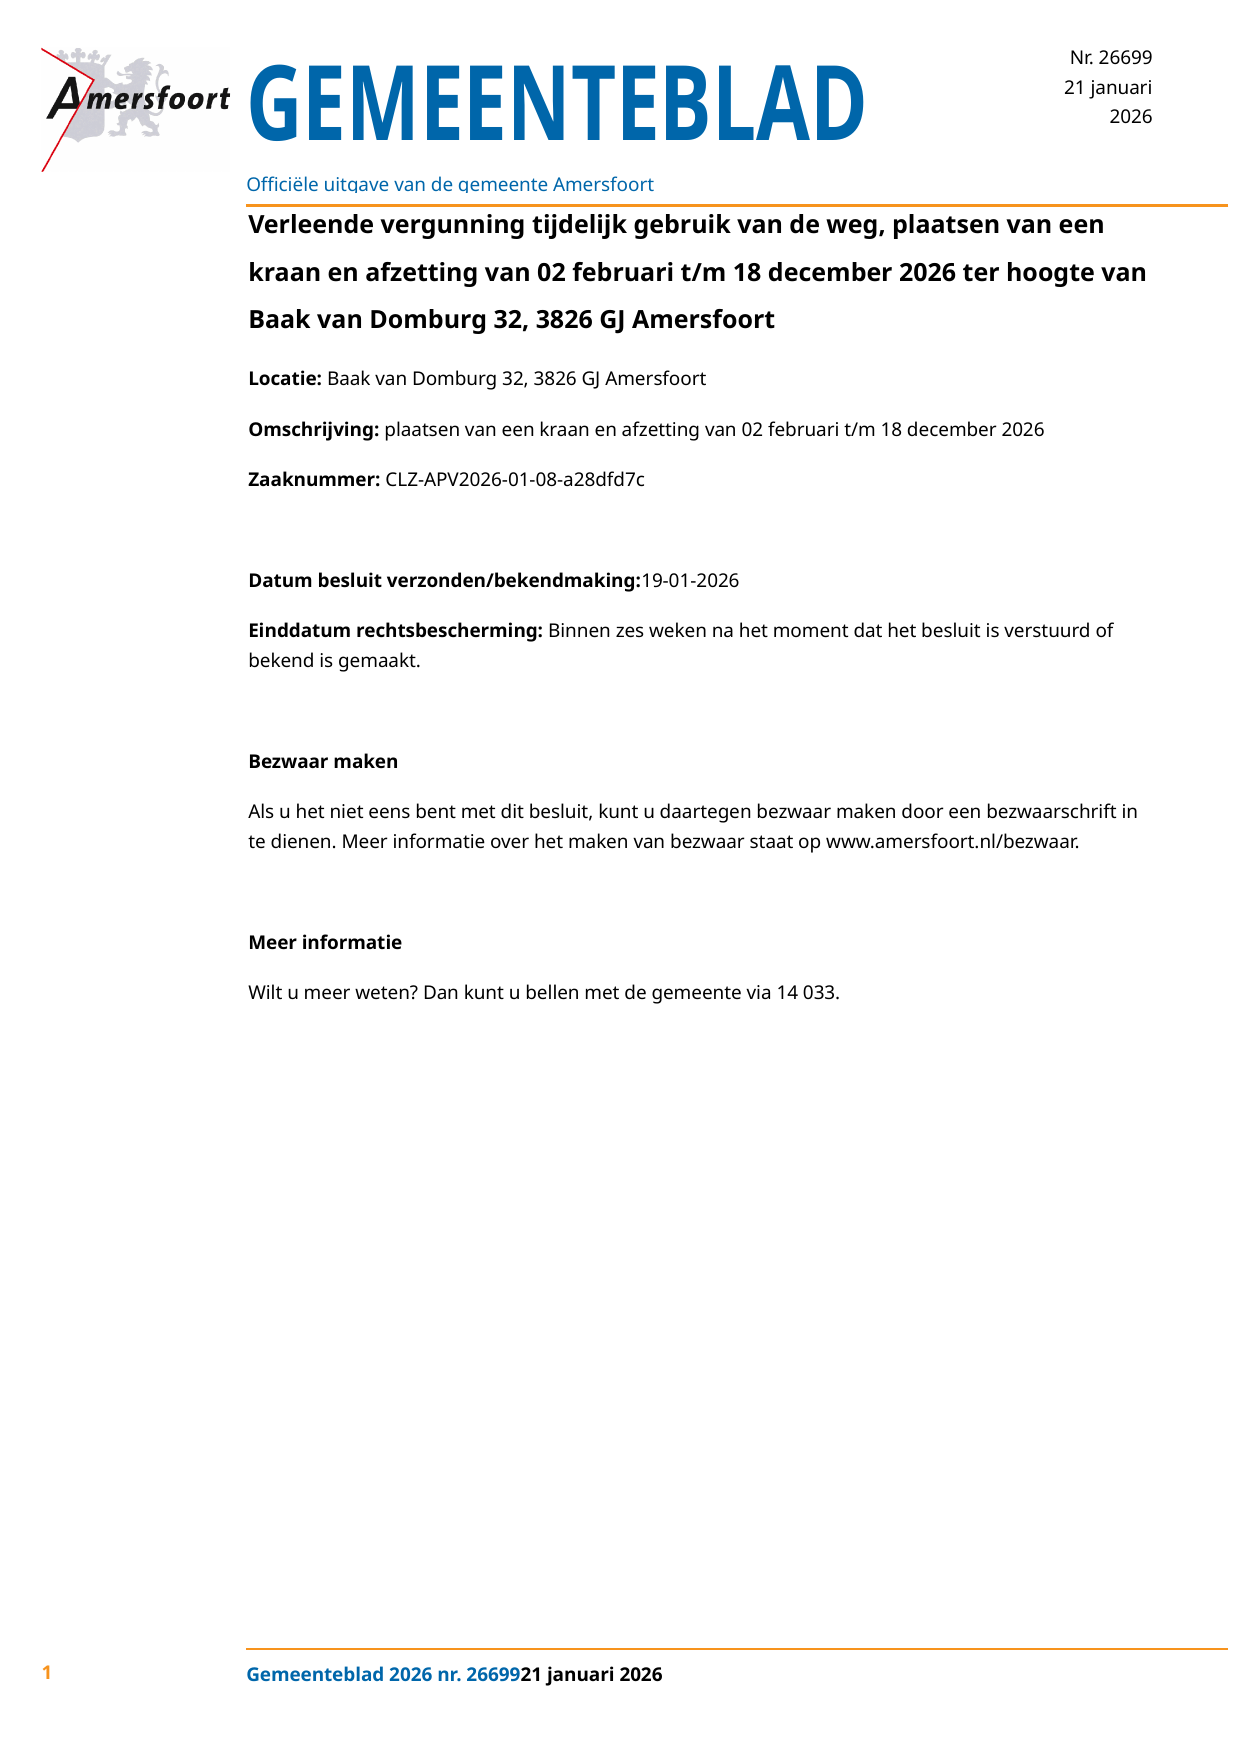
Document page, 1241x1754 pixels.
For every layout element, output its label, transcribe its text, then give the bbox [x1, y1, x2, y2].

text Omschrijving: plaatsen van een kraan en afzetting van 02 februari t/m 18 december 2026 [248, 416, 1152, 442]
picture [41, 47, 231, 172]
text Als u het niet eens bent met dit besluit, kunt u daartegen bezwaar maken door een bezwaarschrift in te dienen. Meer informatie over het maken van bezwaar staat op www.amersfoort.nl/bezwaar. [248, 798, 1152, 854]
text Locatie: Baak van Domburg 32, 3826 GJ Amersfoort [248, 366, 1152, 391]
text Wilt u meer weten? Dan kunt u bellen met de gemeente via 14 033. [248, 979, 1152, 1005]
text Verleende vergunning tijdelijk gebruik van de weg, plaatsen van een kraan en afzetting van 02 februari t/m 18 december 2026 ter hoogte van Baak van Domburg 32, 3826 GJ Amersfoort [248, 207, 1152, 336]
text Bezwaar maken [248, 748, 1152, 774]
text Datum besluit verzonden/bekendmaking:19-01-2026 [248, 567, 1152, 593]
text Meer informatie [248, 929, 1152, 954]
text Zaaknummer: CLZ-APV2026-01-08-a28dfd7c [248, 466, 1152, 492]
text Einddatum rechtsbescherming: Binnen zes weken na het moment dat het besluit is verstuurd of bekend is gemaakt. [248, 618, 1152, 673]
